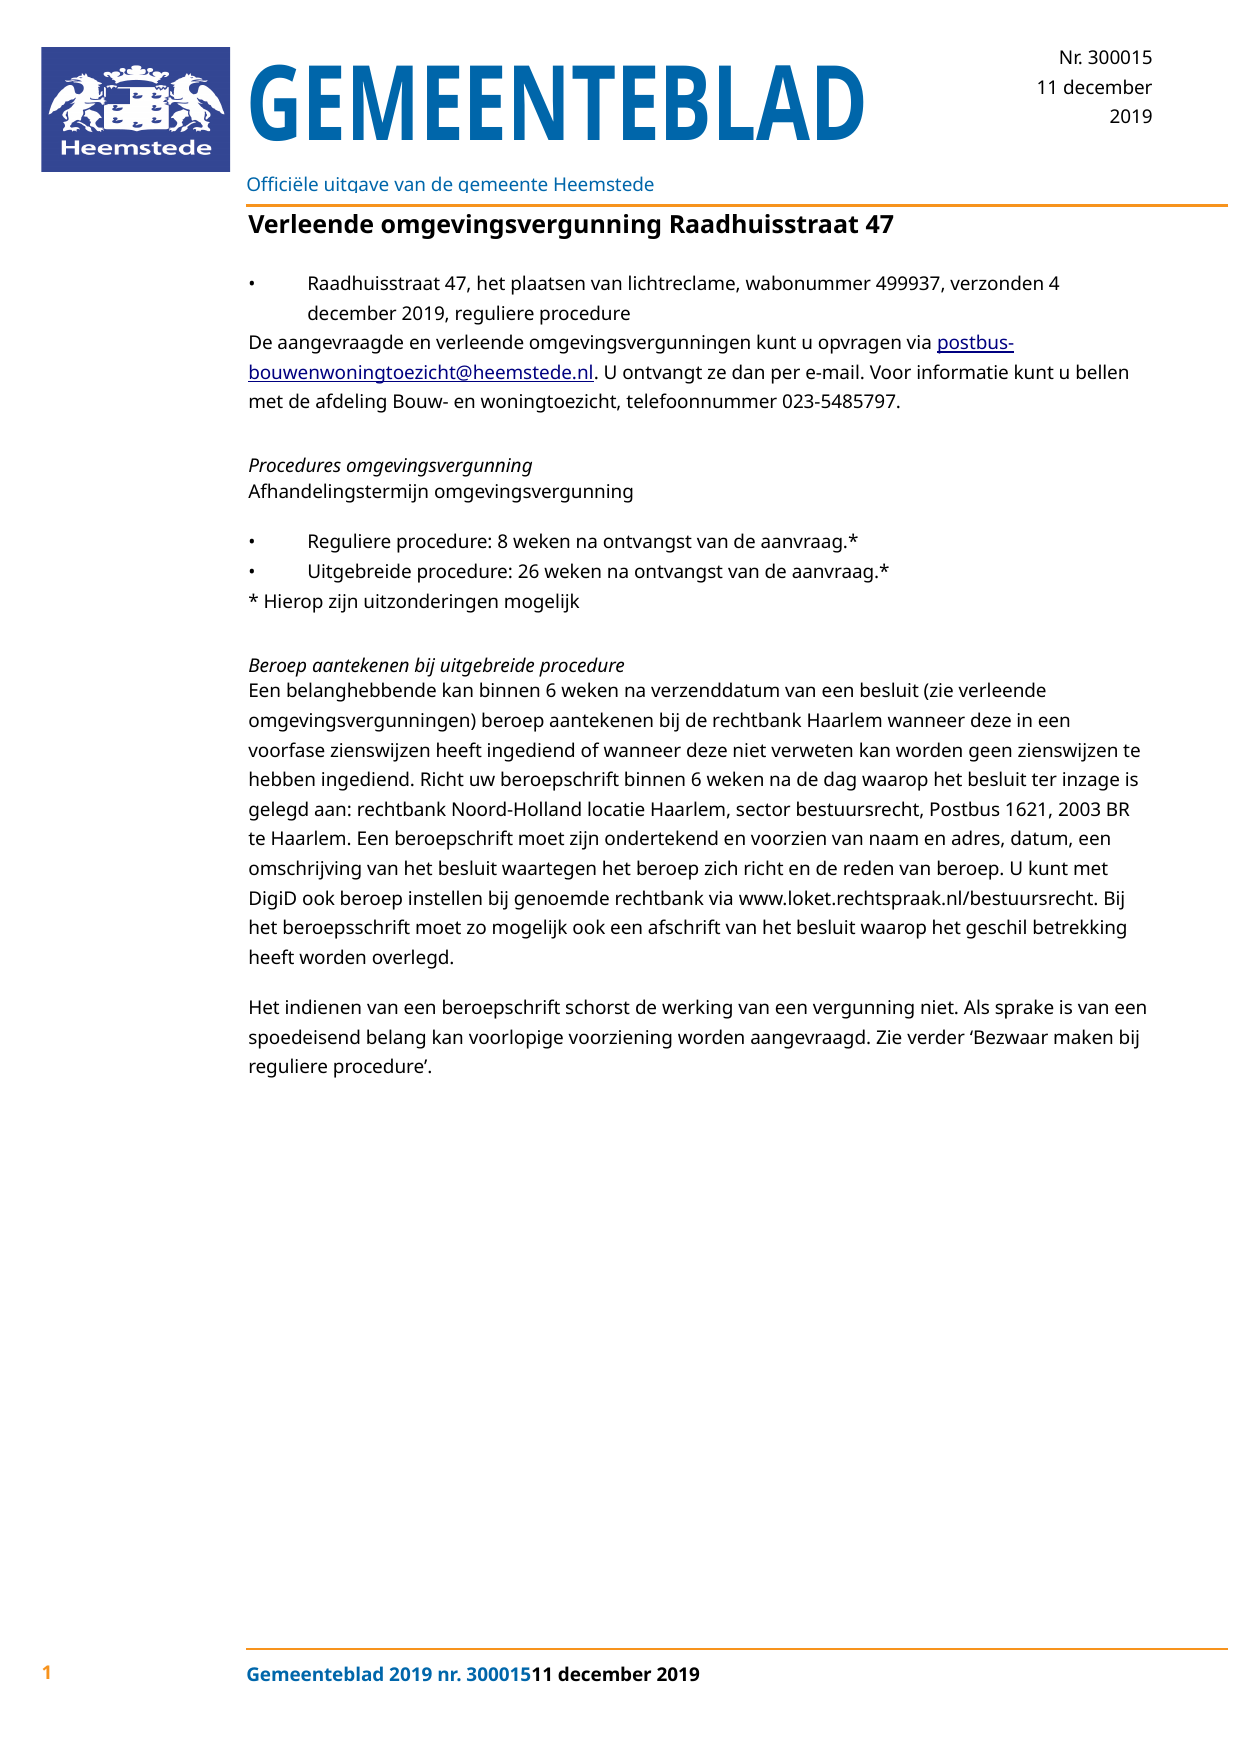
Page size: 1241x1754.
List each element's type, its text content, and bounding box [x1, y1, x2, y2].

text Een belanghebbende kan binnen 6 weken na verzenddatum van een besluit (zie verleende omgevingsvergunningen) beroep aantekenen bij de rechtbank Haarlem wanneer deze in een voorfase zienswijzen heeft ingediend of wanneer deze niet verweten kan worden geen zienswijzen te hebben ingediend. Richt uw beroepschrift binnen 6 weken na de dag waarop het besluit ter inzage is gelegd aan: rechtbank Noord-Holland locatie Haarlem, sector bestuursrecht, Postbus 1621, 2003 BR te Haarlem. Een beroepschrift moet zijn ondertekend en voorzien van naam en adres, datum, een omschrijving van het besluit waartegen het beroep zich richt en de reden van beroep. U kunt met DigiD ook beroep instellen bij genoemde rechtbank via www.loket.rechtspraak.nl/bestuursrecht. Bij het beroepsschrift moet zo mogelijk ook een afschrift van het besluit waarop het geschil betrekking heeft worden overlegd. [248, 678, 1152, 969]
text * Hierop zijn uitzonderingen mogelijk [248, 588, 1152, 614]
picture [41, 47, 231, 172]
text Afhandelingstermijn omgevingsvergunning [248, 478, 1152, 504]
list Raadhuisstraat 47, het plaatsen van lichtreclame, wabonummer 499937, verzonden 4 december 2019, reguliere procedure [248, 270, 1152, 326]
text Beroep aantekenen bij uitgebreide procedure [248, 652, 1152, 678]
text Procedures omgevingsvergunning [248, 453, 1152, 478]
list Reguliere procedure: 8 weken na ontvangst van de aanvraag.* [248, 529, 1152, 554]
text Het indienen van een beroepschrift schorst de werking van een vergunning niet. Als sprake is van een spoedeisend belang kan voorlopige voorziening worden aangevraagd. Zie verder ‘Bezwaar maken bij reguliere procedure’. [248, 994, 1152, 1079]
text Verleende omgevingsvergunning Raadhuisstraat 47 [248, 207, 1152, 241]
text De aangevraagde en verleende omgevingsvergunningen kunt u opvragen via postbus-bouwenwoningtoezicht@heemstede.nl. U ontvangt ze dan per e-mail. Voor informatie kunt u bellen met de afdeling Bouw- en woningtoezicht, telefoonnummer 023-5485797. [248, 329, 1152, 414]
list Uitgebreide procedure: 26 weken na ontvangst van de aanvraag.* [248, 558, 1152, 584]
